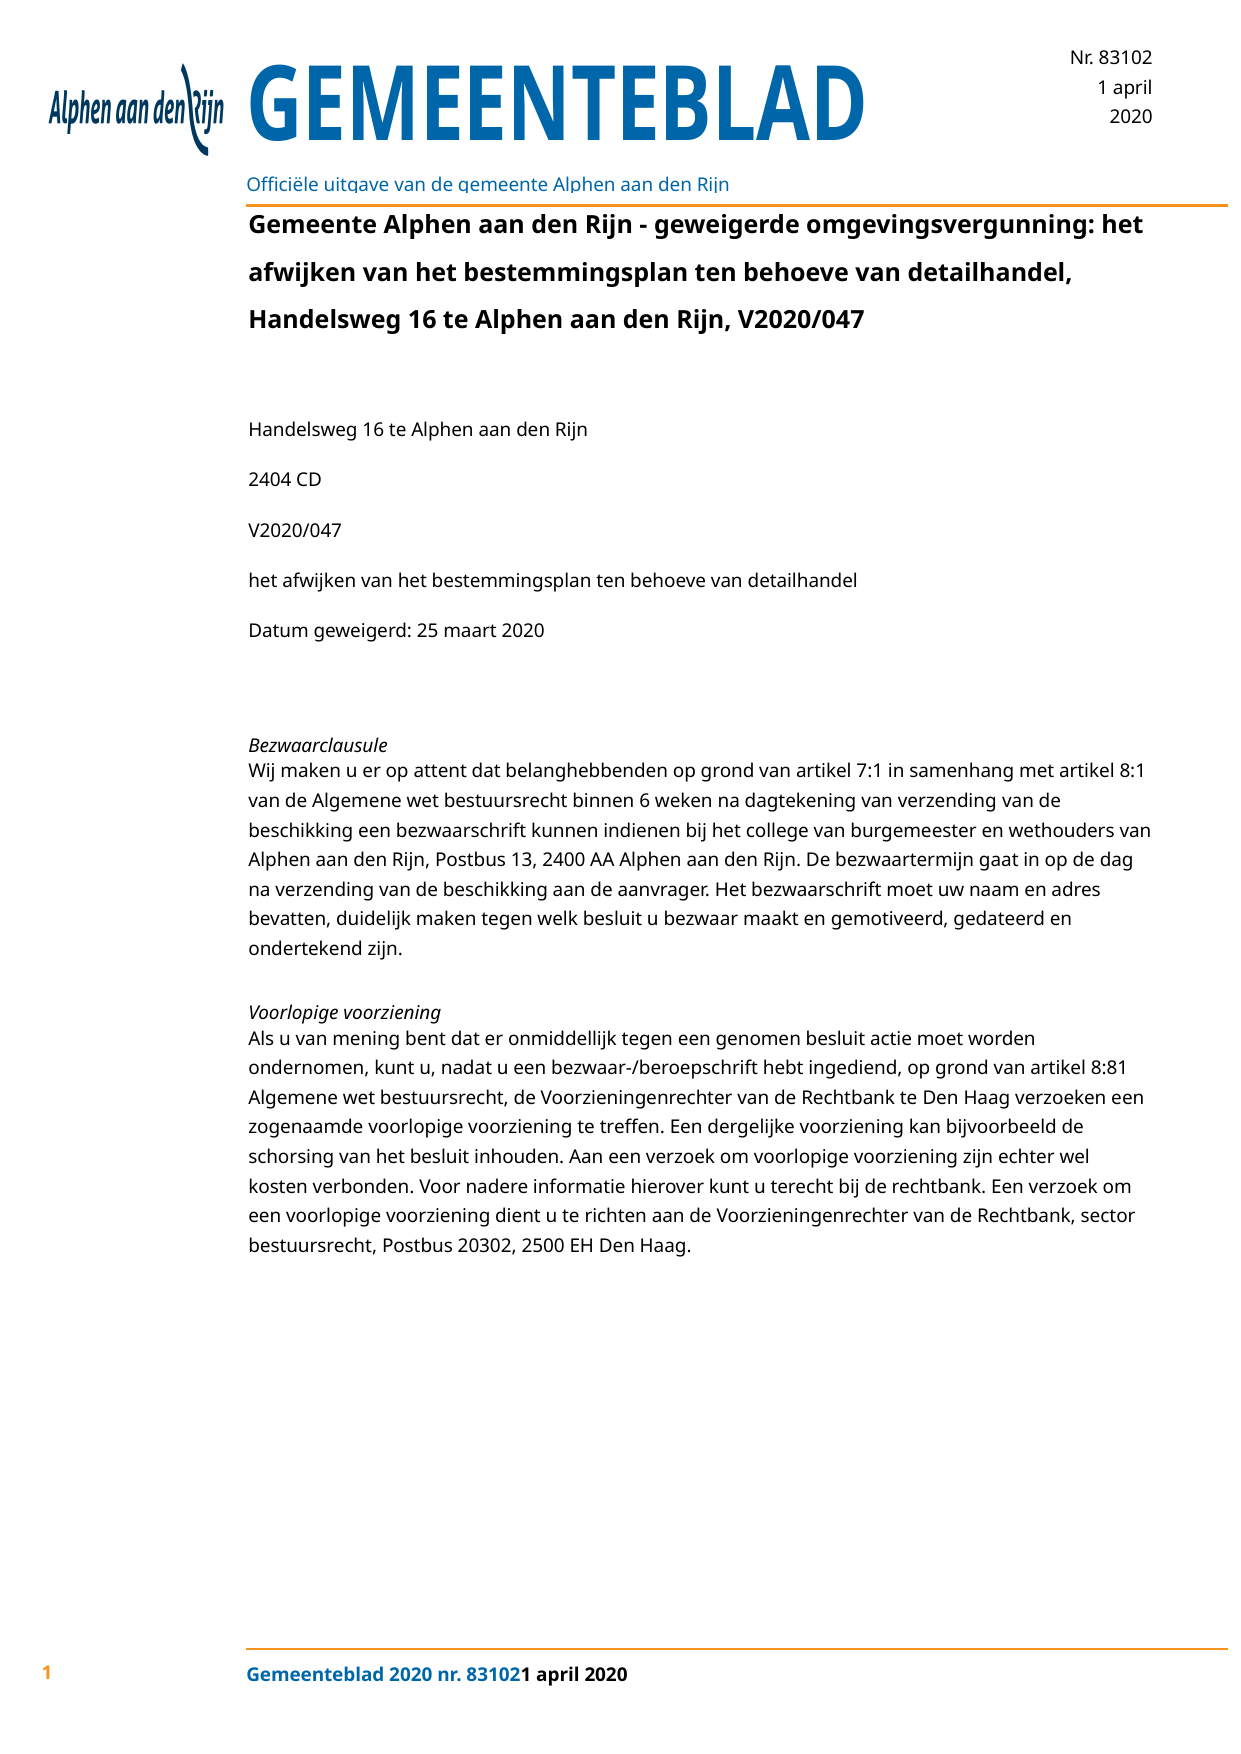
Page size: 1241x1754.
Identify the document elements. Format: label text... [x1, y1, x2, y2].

text Bezwaarclausule [248, 732, 1152, 758]
text 2404 CD [248, 466, 1152, 492]
text Datum geweigerd: 25 maart 2020 [248, 618, 1152, 643]
text V2020/047 [248, 517, 1152, 542]
text Handelsweg 16 te Alphen aan den Rijn [248, 416, 1152, 442]
text Gemeente Alphen aan den Rijn - geweigerde omgevingsvergunning: het afwijken van het bestemmingsplan ten behoeve van detailhandel, Handelsweg 16 te Alphen aan den Rijn, V2020/047 [248, 207, 1152, 336]
text Wij maken u er op attent dat belanghebbenden op grond van artikel 7:1 in samenhang met artikel 8:1 van de Algemene wet bestuursrecht binnen 6 weken na dagtekening van verzending van de beschikking een bezwaarschrift kunnen indienen bij het college van burgemeester en wethouders van Alphen aan den Rijn, Postbus 13, 2400 AA Alphen aan den Rijn. De bezwaartermijn gaat in op de dag na verzending van de beschikking aan de aanvrager. Het bezwaarschrift moet uw naam en adres bevatten, duidelijk maken tegen welk besluit u bezwaar maakt en gemotiveerd, gedateerd en ondertekend zijn. [248, 758, 1152, 961]
text het afwijken van het bestemmingsplan ten behoeve van detailhandel [248, 567, 1152, 593]
text Als u van mening bent dat er onmiddellijk tegen een genomen besluit actie moet worden ondernomen, kunt u, nadat u een bezwaar-/beroepschrift hebt ingediend, op grond van artikel 8:81 Algemene wet bestuursrecht, de Voorzieningenrechter van de Rechtbank te Den Haag verzoeken een zogenaamde voorlopige voorziening te treffen. Een dergelijke voorziening kan bijvoorbeeld de schorsing van het besluit inhouden. Aan een verzoek om voorlopige voorziening zijn echter wel kosten verbonden. Voor nadere informatie hierover kunt u terecht bij de rechtbank. Een verzoek om een voorlopige voorziening dient u te richten aan de Voorzieningenrechter van de Rechtbank, sector bestuursrecht, Postbus 20302, 2500 EH Den Haag. [248, 1025, 1152, 1258]
picture [41, 47, 231, 172]
text Voorlopige voorziening [248, 999, 1152, 1025]
